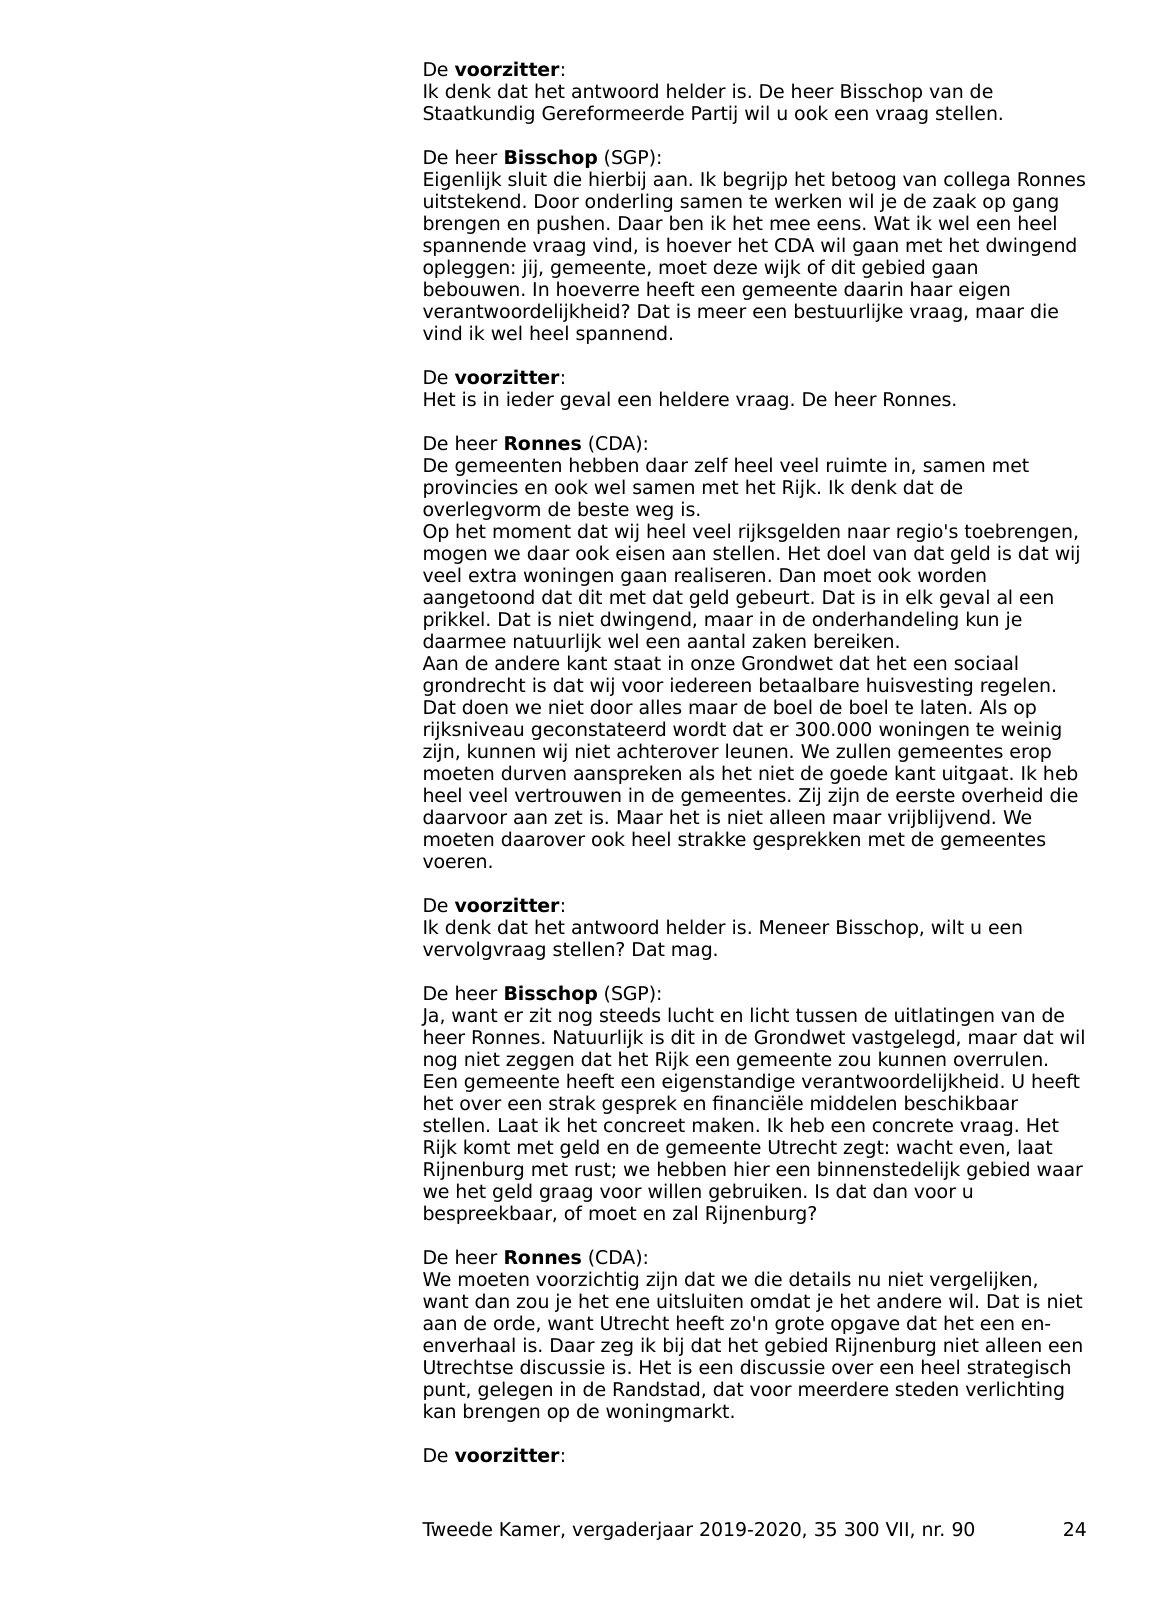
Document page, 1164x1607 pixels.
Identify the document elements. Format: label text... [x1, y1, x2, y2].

text Op het moment dat wij heel veel rijksgelden naar regio's toebrengen, mogen we daar ook eisen aan stellen. Het doel van dat geld is dat wij veel extra woningen gaan realiseren. Dan moet ook worden aangetoond dat dit met dat geld gebeurt. Dat is in elk geval al een prikkel. Dat is niet dwingend, maar in de onderhandeling kun je daarmee natuurlijk wel een aantal zaken bereiken. [422, 521, 1087, 653]
text De heer Bisschop (SGP): [422, 983, 1087, 1005]
text De gemeenten hebben daar zelf heel veel ruimte in, samen met provincies en ook wel samen met het Rijk. Ik denk dat de overlegvorm de beste weg is. [422, 455, 1087, 521]
text Ik denk dat het antwoord helder is. De heer Bisschop van de Staatkundig Gereformeerde Partij wil u ook een vraag stellen. [422, 81, 1087, 125]
text Aan de andere kant staat in onze Grondwet dat het een sociaal grondrecht is dat wij voor iedereen betaalbare huisvesting regelen. Dat doen we niet door alles maar de boel de boel te laten. Als op rijksniveau geconstateerd wordt dat er 300.000 woningen te weinig zijn, kunnen wij niet achterover leunen. We zullen gemeentes erop moeten durven aanspreken als het niet de goede kant uitgaat. Ik heb heel veel vertrouwen in de gemeentes. Zij zijn de eerste overheid die daarvoor aan zet is. Maar het is niet alleen maar vrijblijvend. We moeten daarover ook heel strakke gesprekken met de gemeentes voeren. [422, 653, 1087, 873]
text De heer Ronnes (CDA): [422, 433, 1087, 455]
text De voorzitter: [422, 59, 1087, 81]
text De heer Bisschop (SGP): [422, 147, 1087, 169]
text We moeten voorzichtig zijn dat we die details nu niet vergelijken, want dan zou je het ene uitsluiten omdat je het andere wil. Dat is niet aan de orde, want Utrecht heeft zo'n grote opgave dat het een en-enverhaal is. Daar zeg ik bij dat het gebied Rijnenburg niet alleen een Utrechtse discussie is. Het is een discussie over een heel strategisch punt, gelegen in de Randstad, dat voor meerdere steden verlichting kan brengen op de woningmarkt. [422, 1269, 1087, 1423]
text De voorzitter: [422, 895, 1087, 917]
text Ik denk dat het antwoord helder is. Meneer Bisschop, wilt u een vervolgvraag stellen? Dat mag. [422, 917, 1087, 961]
text Eigenlijk sluit die hierbij aan. Ik begrijp het betoog van collega Ronnes uitstekend. Door onderling samen te werken wil je de zaak op gang brengen en pushen. Daar ben ik het mee eens. Wat ik wel een heel spannende vraag vind, is hoever het CDA wil gaan met het dwingend opleggen: jij, gemeente, moet deze wijk of dit gebied gaan bebouwen. In hoeverre heeft een gemeente daarin haar eigen verantwoordelijkheid? Dat is meer een bestuurlijke vraag, maar die vind ik wel heel spannend. [422, 169, 1087, 345]
text Ja, want er zit nog steeds lucht en licht tussen de uitlatingen van de heer Ronnes. Natuurlijk is dit in de Grondwet vastgelegd, maar dat wil nog niet zeggen dat het Rijk een gemeente zou kunnen overrulen. Een gemeente heeft een eigenstandige verantwoordelijkheid. U heeft het over een strak gesprek en financiële middelen beschikbaar stellen. Laat ik het concreet maken. Ik heb een concrete vraag. Het Rijk komt met geld en de gemeente Utrecht zegt: wacht even, laat Rijnenburg met rust; we hebben hier een binnenstedelijk gebied waar we het geld graag voor willen gebruiken. Is dat dan voor u bespreekbaar, of moet en zal Rijnenburg? [422, 1005, 1087, 1225]
text De voorzitter: [422, 1445, 1087, 1467]
text De voorzitter: [422, 367, 1087, 389]
text Het is in ieder geval een heldere vraag. De heer Ronnes. [422, 389, 1087, 411]
text De heer Ronnes (CDA): [422, 1247, 1087, 1269]
